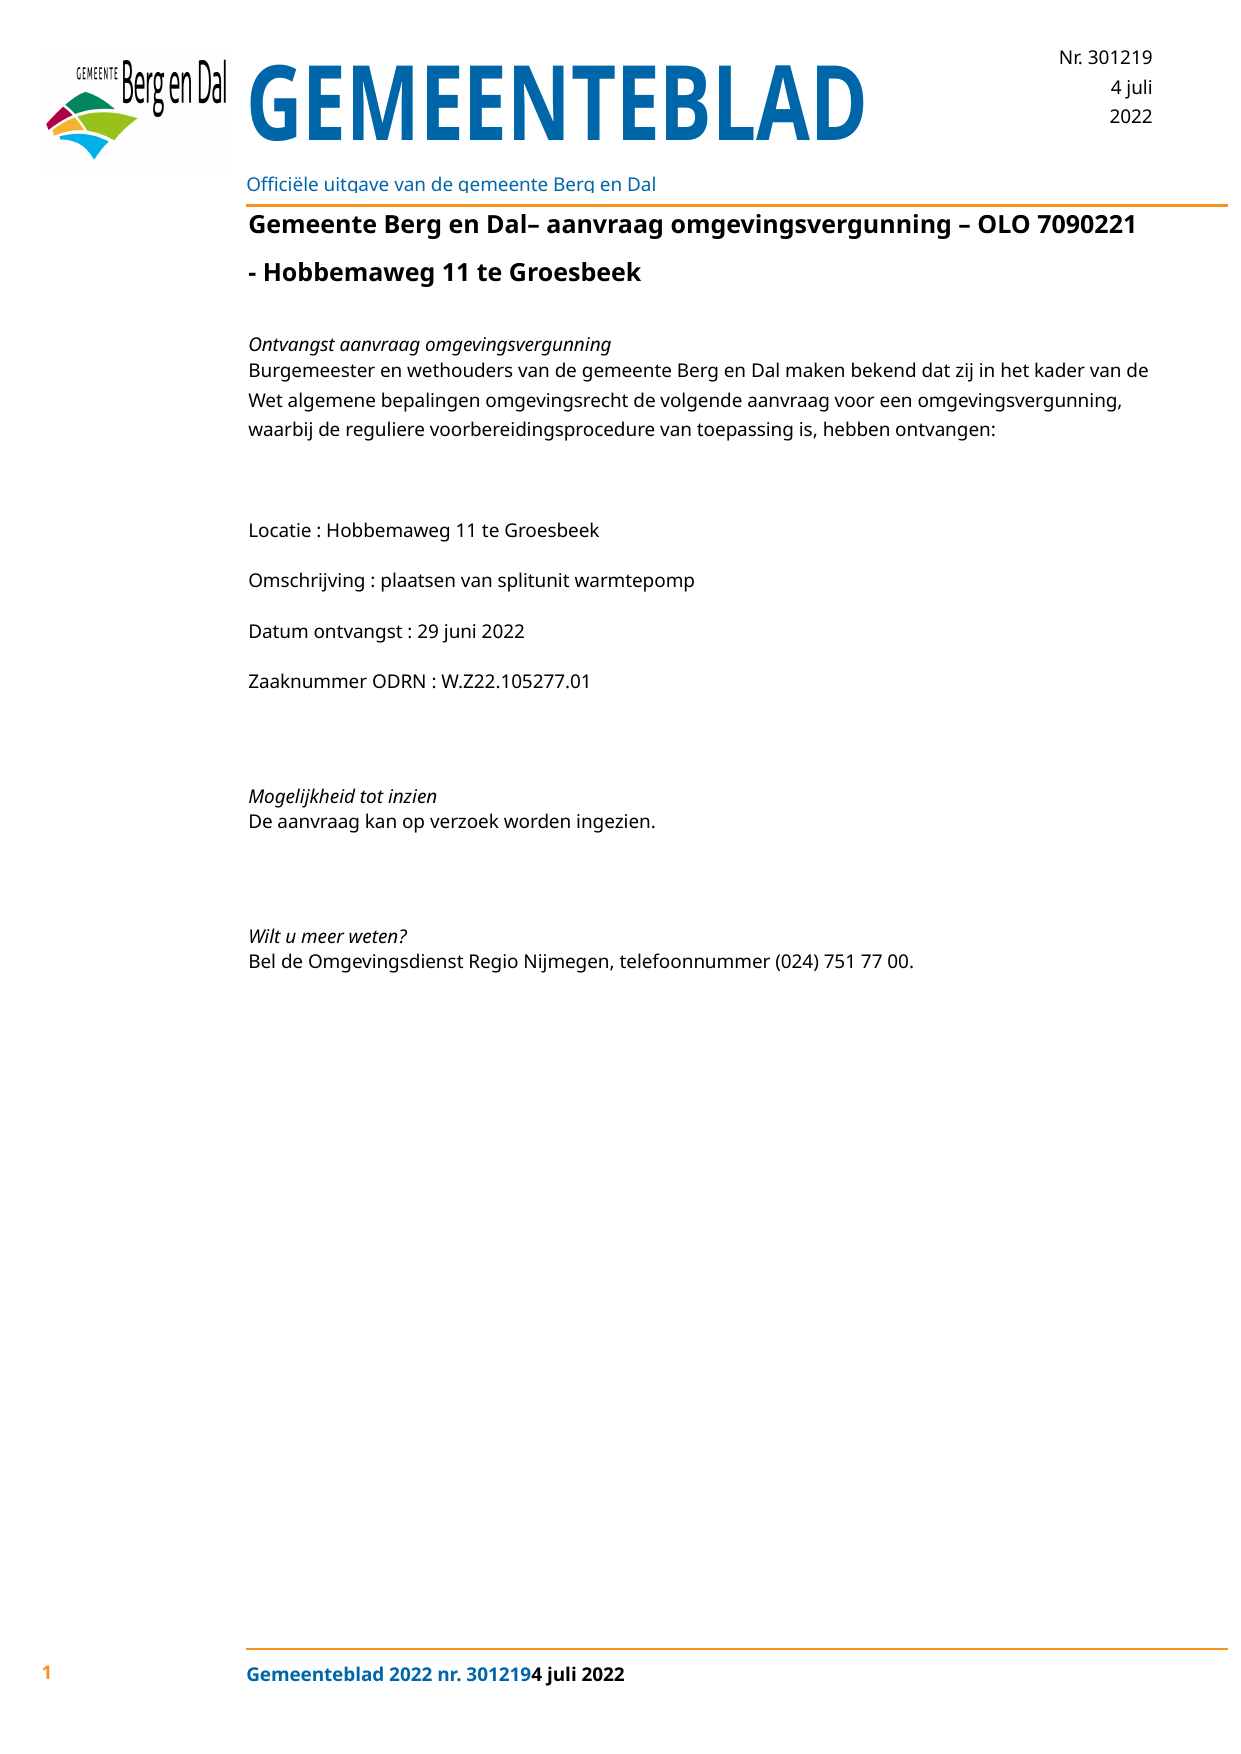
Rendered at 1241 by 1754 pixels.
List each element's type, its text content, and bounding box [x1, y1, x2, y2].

text Ontvangst aanvraag omgevingsvergunning [248, 331, 1152, 357]
text Locatie : Hobbemaweg 11 te Groesbeek [248, 517, 1152, 543]
text Gemeente Berg en Dal– aanvraag omgevingsvergunning – OLO 7090221 - Hobbemaweg 11 te Groesbeek [248, 207, 1152, 288]
text Bel de Omgevingsdienst Regio Nijmegen, telefoonnummer (024) 751 77 00. [248, 949, 1152, 974]
text Datum ontvangst : 29 juni 2022 [248, 618, 1152, 644]
text Zaaknummer ODRN : W.Z22.105277.01 [248, 668, 1152, 694]
text Burgemeester en wethouders van de gemeente Berg en Dal maken bekend dat zij in het kader van de Wet algemene bepalingen omgevingsrecht de volgende aanvraag voor een omgevingsvergunning, waarbij de reguliere voorbereidingsprocedure van toepassing is, hebben ontvangen: [248, 357, 1152, 442]
text Omschrijving : plaatsen van splitunit warmtepomp [248, 568, 1152, 593]
text Mogelijkheid tot inzien [248, 783, 1152, 808]
picture [41, 47, 231, 172]
text Wilt u meer weten? [248, 923, 1152, 949]
text De aanvraag kan op verzoek worden ingezien. [248, 808, 1152, 834]
